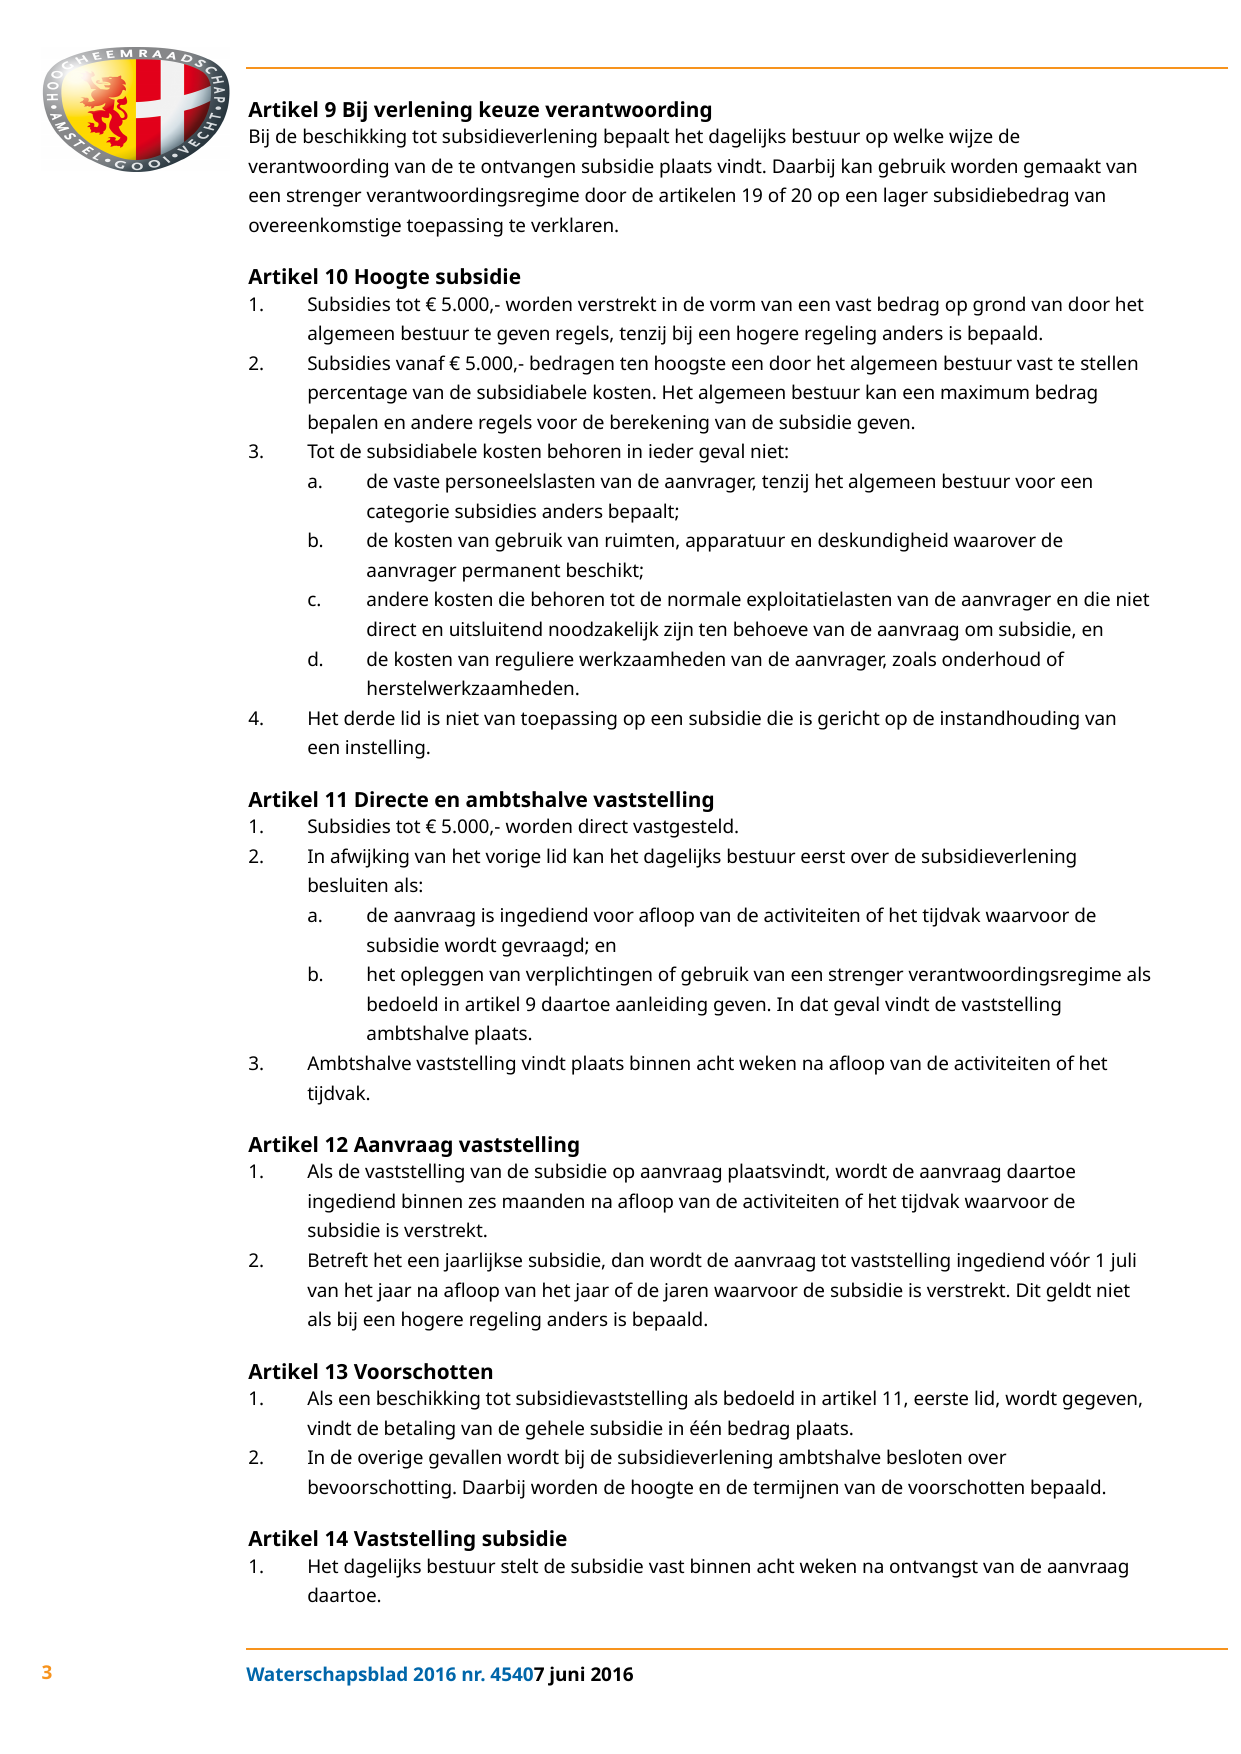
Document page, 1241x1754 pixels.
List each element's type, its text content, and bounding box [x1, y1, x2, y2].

list Tot de subsidiabele kosten behoren in ieder geval niet: [248, 439, 1152, 464]
list Als een beschikking tot subsidievaststelling als bedoeld in artikel 11, eerste lid, wordt gegeven, vindt de betaling van de gehele subsidie in één bedrag plaats. [248, 1385, 1152, 1441]
list andere kosten die behoren tot de normale exploitatielasten van de aanvrager en die niet direct en uitsluitend noodzakelijk zijn ten behoeve van de aanvraag om subsidie, en [307, 587, 1152, 642]
list Het derde lid is niet van toepassing op een subsidie die is gericht op de instandhouding van een instelling. [248, 705, 1152, 760]
text Artikel 12 Aanvraag vaststelling [248, 1130, 1152, 1158]
list de vaste personeelslasten van de aanvrager, tenzij het algemeen bestuur voor een categorie subsidies anders bepaalt; [307, 468, 1152, 524]
text Bij de beschikking tot subsidieverlening bepaalt het dagelijks bestuur op welke wijze de verantwoording van de te ontvangen subsidie plaats vindt. Daarbij kan gebruik worden gemaakt van een strenger verantwoordingsregime door de artikelen 19 of 20 op een lager subsidiebedrag van overeenkomstige toepassing te verklaren. [248, 123, 1152, 238]
list de aanvraag is ingediend voor afloop van de activiteiten of het tijdvak waarvoor de subsidie wordt gevraagd; en [307, 902, 1152, 957]
list Ambtshalve vaststelling vindt plaats binnen acht weken na afloop van de activiteiten of het tijdvak. [248, 1050, 1152, 1105]
list het opleggen van verplichtingen of gebruik van een strenger verantwoordingsregime als bedoeld in artikel 9 daartoe aanleiding geven. In dat geval vindt de vaststelling ambtshalve plaats. [307, 961, 1152, 1046]
list Subsidies tot € 5.000,- worden direct vastgesteld. [248, 813, 1152, 839]
list Als de vaststelling van de subsidie op aanvraag plaatsvindt, wordt de aanvraag daartoe ingediend binnen zes maanden na afloop van de activiteiten of het tijdvak waarvoor de subsidie is verstrekt. [248, 1158, 1152, 1243]
list Betreft het een jaarlijkse subsidie, dan wordt de aanvraag tot vaststelling ingediend vóór 1 juli van het jaar na afloop van het jaar of de jaren waarvoor de subsidie is verstrekt. Dit geldt niet als bij een hogere regeling anders is bepaald. [248, 1247, 1152, 1332]
list Subsidies tot € 5.000,- worden verstrekt in de vorm van een vast bedrag op grond van door het algemeen bestuur te geven regels, tenzij bij een hogere regeling anders is bepaald. [248, 291, 1152, 346]
text Artikel 9 Bij verlening keuze verantwoording [248, 95, 1152, 123]
text Artikel 11 Directe en ambtshalve vaststelling [248, 785, 1152, 813]
list In de overige gevallen wordt bij de subsidieverlening ambtshalve besloten over bevoorschotting. Daarbij worden de hoogte en de termijnen van de voorschotten bepaald. [248, 1444, 1152, 1500]
list Het dagelijks bestuur stelt de subsidie vast binnen acht weken na ontvangst van de aanvraag daartoe. [248, 1553, 1152, 1608]
text Artikel 13 Voorschotten [248, 1357, 1152, 1385]
list Subsidies vanaf € 5.000,- bedragen ten hoogste een door het algemeen bestuur vast te stellen percentage van de subsidiabele kosten. Het algemeen bestuur kan een maximum bedrag bepalen en andere regels voor de berekening van de subsidie geven. [248, 350, 1152, 435]
list de kosten van reguliere werkzaamheden van de aanvrager, zoals onderhoud of herstelwerkzaamheden. [307, 646, 1152, 701]
list In afwijking van het vorige lid kan het dagelijks bestuur eerst over de subsidieverlening besluiten als: [248, 843, 1152, 898]
text Artikel 14 Vaststelling subsidie [248, 1524, 1152, 1553]
picture [41, 47, 231, 172]
text Artikel 10 Hoogte subsidie [248, 262, 1152, 291]
list de kosten van gebruik van ruimten, apparatuur en deskundigheid waarover de aanvrager permanent beschikt; [307, 527, 1152, 583]
